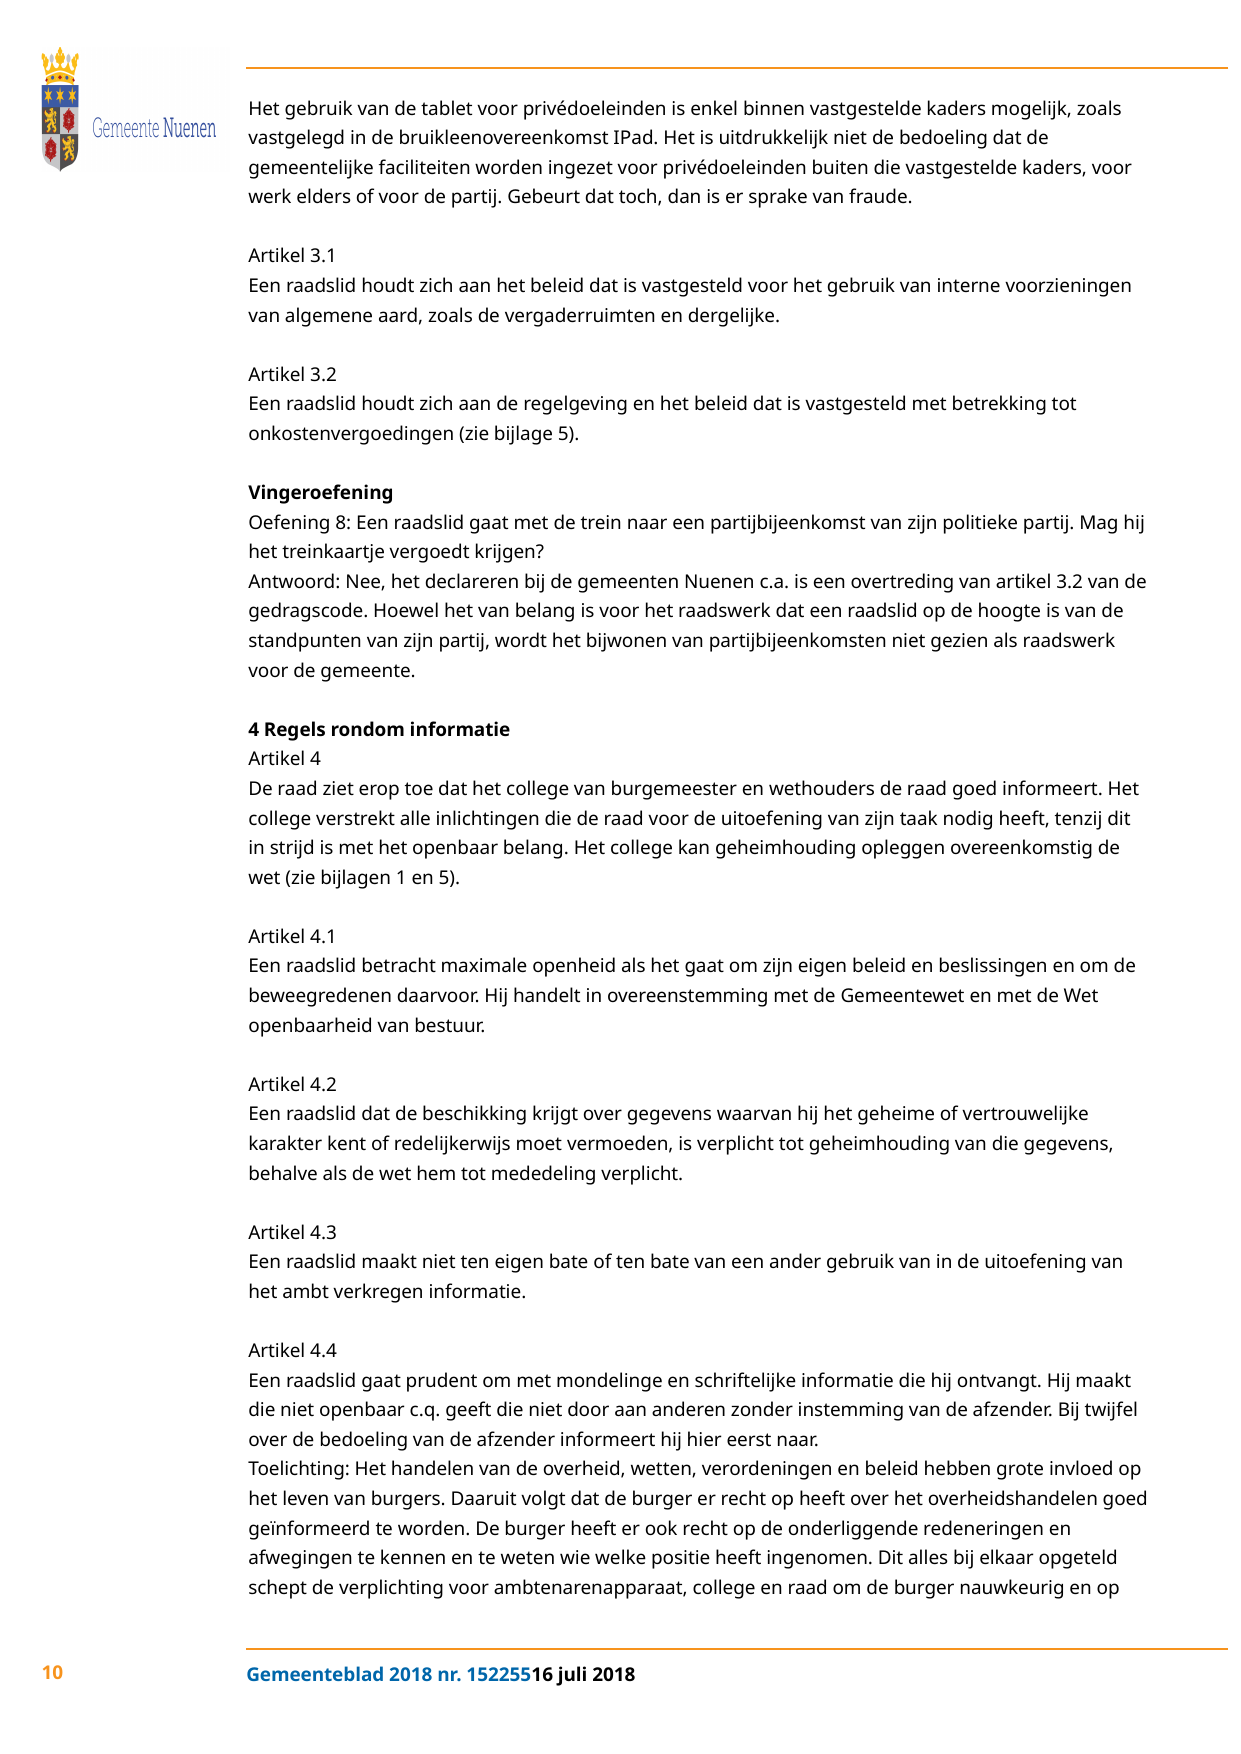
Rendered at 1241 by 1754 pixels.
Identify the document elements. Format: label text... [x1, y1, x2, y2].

text Oefening 8: Een raadslid gaat met de trein naar een partijbijeenkomst van zijn politieke partij. Mag hij het treinkaartje vergoedt krijgen? [248, 509, 1152, 564]
text Toelichting: Het handelen van de overheid, wetten, verordeningen en beleid hebben grote invloed op het leven van burgers. Daaruit volgt dat de burger er recht op heeft over het overheidshandelen goed geïnformeerd te worden. De burger heeft er ook recht op de onderliggende redeneringen en afwegingen te kennen en te weten wie welke positie heeft ingenomen. Dit alles bij elkaar opgeteld schept de verplichting voor ambtenarenapparaat, college en raad om de burger nauwkeurig en op [248, 1456, 1152, 1600]
text Een raadslid dat de beschikking krijgt over gegevens waarvan hij het geheime of vertrouwelijke karakter kent of redelijkerwijs moet vermoeden, is verplicht tot geheimhouding van die gegevens, behalve als de wet hem tot mededeling verplicht. [248, 1101, 1152, 1186]
text Een raadslid houdt zich aan de regelgeving en het beleid dat is vastgesteld met betrekking tot onkostenvergoedingen (zie bijlage 5). [248, 391, 1152, 446]
text Artikel 3.2 [248, 361, 1152, 387]
text Vingeroefening [248, 479, 1152, 505]
text Antwoord: Nee, het declareren bij de gemeenten Nuenen c.a. is een overtreding van artikel 3.2 van de gedragscode. Hoewel het van belang is voor het raadswerk dat een raadslid op de hoogte is van de standpunten van zijn partij, wordt het bijwonen van partijbijeenkomsten niet gezien als raadswerk voor de gemeente. [248, 568, 1152, 683]
text Een raadslid maakt niet ten eigen bate of ten bate van een ander gebruik van in de uitoefening van het ambt verkregen informatie. [248, 1248, 1152, 1304]
text Een raadslid gaat prudent om met mondelinge en schriftelijke informatie die hij ontvangt. Hij maakt die niet openbaar c.q. geeft die niet door aan anderen zonder instemming van de afzender. Bij twijfel over de bedoeling van de afzender informeert hij hier eerst naar. [248, 1367, 1152, 1452]
text Artikel 4.4 [248, 1337, 1152, 1363]
picture [41, 47, 231, 172]
text Een raadslid betracht maximale openheid als het gaat om zijn eigen beleid en beslissingen en om de beweegredenen daarvoor. Hij handelt in overeenstemming met de Gemeentewet en met de Wet openbaarheid van bestuur. [248, 953, 1152, 1038]
text Artikel 4.1 [248, 923, 1152, 949]
text De raad ziet erop toe dat het college van burgemeester en wethouders de raad goed informeert. Het college verstrekt alle inlichtingen die de raad voor de uitoefening van zijn taak nodig heeft, tenzij dit in strijd is met het openbaar belang. Het college kan geheimhouding opleggen overeenkomstig de wet (zie bijlagen 1 en 5). [248, 775, 1152, 890]
text Artikel 4 [248, 746, 1152, 771]
text Een raadslid houdt zich aan het beleid dat is vastgesteld voor het gebruik van interne voorzieningen van algemene aard, zoals de vergaderruimten en dergelijke. [248, 272, 1152, 328]
text 4 Regels rondom informatie [248, 716, 1152, 742]
text Artikel 3.1 [248, 243, 1152, 268]
text Artikel 4.2 [248, 1071, 1152, 1097]
text Het gebruik van de tablet voor privédoeleinden is enkel binnen vastgestelde kaders mogelijk, zoals vastgelegd in de bruikleenovereenkomst IPad. Het is uitdrukkelijk niet de bedoeling dat de gemeentelijke faciliteiten worden ingezet voor privédoeleinden buiten die vastgestelde kaders, voor werk elders of voor de partij. Gebeurt dat toch, dan is er sprake van fraude. [248, 95, 1152, 209]
text Artikel 4.3 [248, 1219, 1152, 1245]
